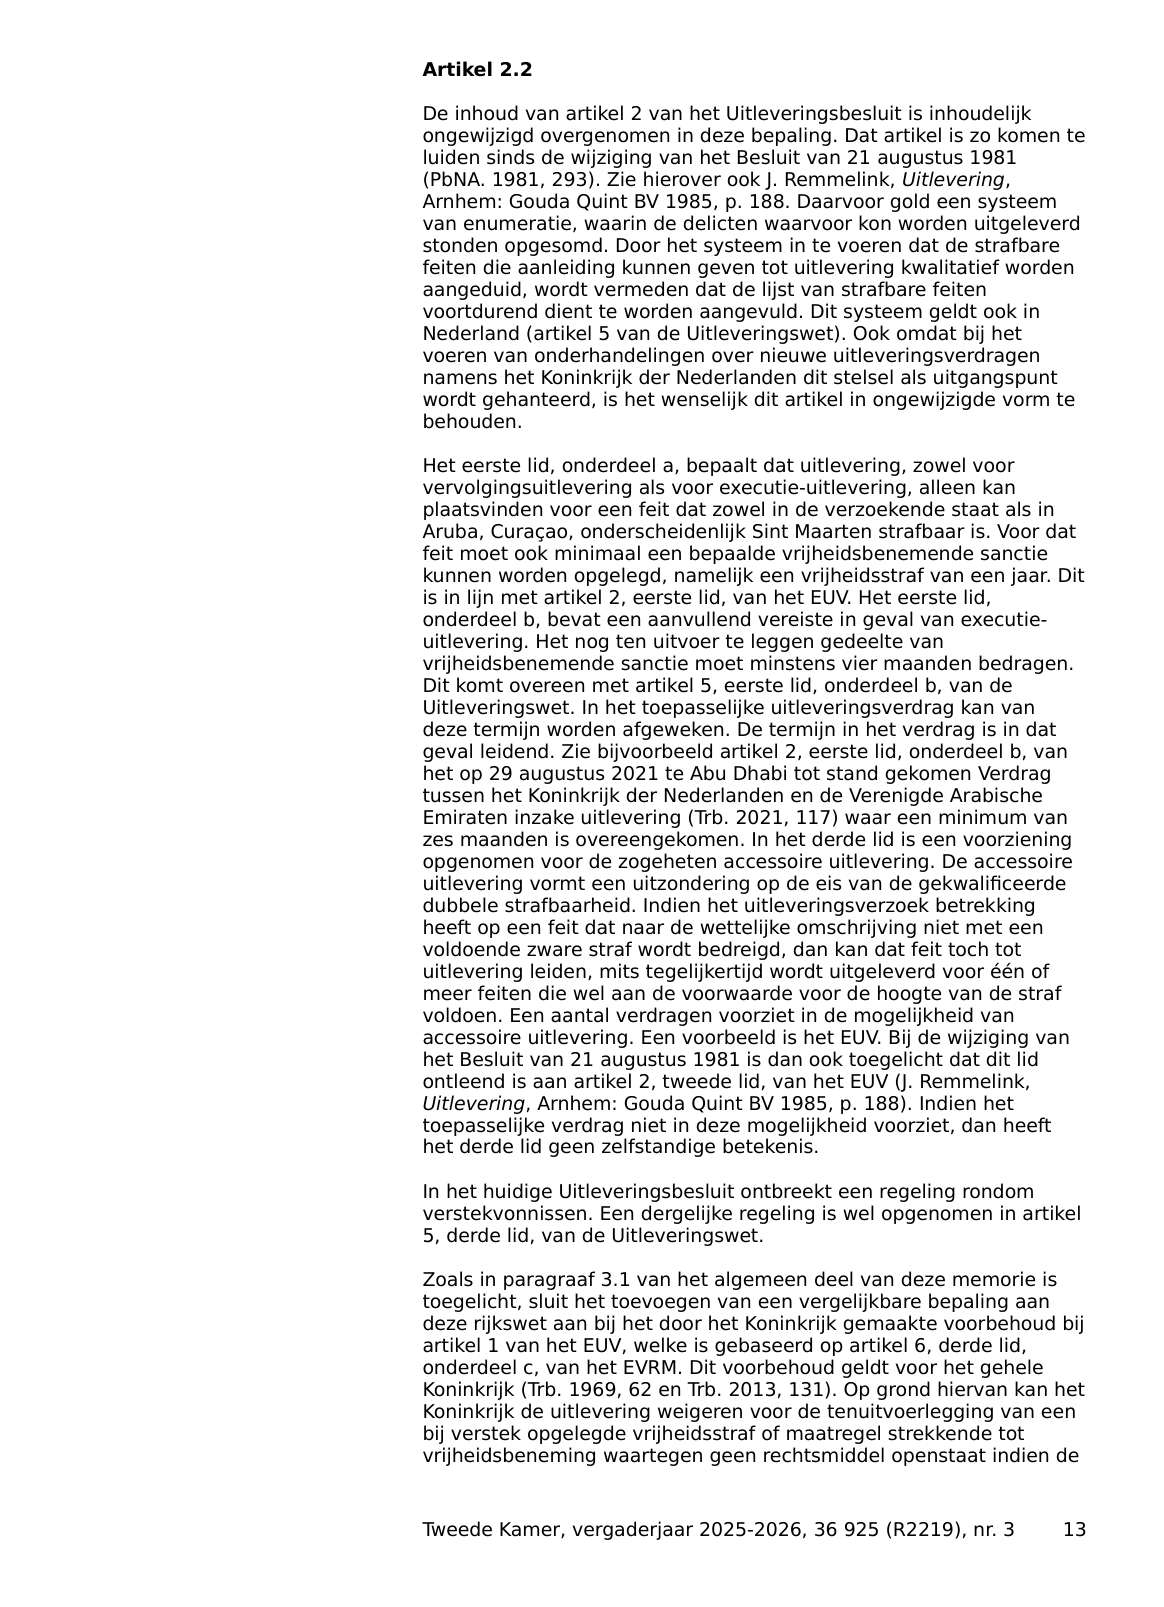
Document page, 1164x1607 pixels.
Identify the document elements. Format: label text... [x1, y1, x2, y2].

text De inhoud van artikel 2 van het Uitleveringsbesluit is inhoudelijk ongewijzigd overgenomen in deze bepaling. Dat artikel is zo komen te luiden sinds de wijziging van het Besluit van 21 augustus 1981 (PbNA. 1981, 293). Zie hierover ook J. Remmelink, Uitlevering, Arnhem: Gouda Quint BV 1985, p. 188. Daarvoor gold een systeem van enumeratie, waarin de delicten waarvoor kon worden uitgeleverd stonden opgesomd. Door het systeem in te voeren dat de strafbare feiten die aanleiding kunnen geven tot uitlevering kwalitatief worden aangeduid, wordt vermeden dat de lijst van strafbare feiten voortdurend dient te worden aangevuld. Dit systeem geldt ook in Nederland (artikel 5 van de Uitleveringswet). Ook omdat bij het voeren van onderhandelingen over nieuwe uitleveringsverdragen namens het Koninkrijk der Nederlanden dit stelsel als uitgangspunt wordt gehanteerd, is het wenselijk dit artikel in ongewijzigde vorm te behouden. [422, 103, 1087, 433]
subtitle Artikel 2.2 [422, 59, 1087, 81]
text In het huidige Uitleveringsbesluit ontbreekt een regeling rondom verstekvonnissen. Een dergelijke regeling is wel opgenomen in artikel 5, derde lid, van de Uitleveringswet. [422, 1181, 1087, 1247]
text Het eerste lid, onderdeel a, bepaalt dat uitlevering, zowel voor vervolgingsuitlevering als voor executie-uitlevering, alleen kan plaatsvinden voor een feit dat zowel in de verzoekende staat als in Aruba, Curaçao, onderscheidenlijk Sint Maarten strafbaar is. Voor dat feit moet ook minimaal een bepaalde vrijheidsbenemende sanctie kunnen worden opgelegd, namelijk een vrijheidsstraf van een jaar. Dit is in lijn met artikel 2, eerste lid, van het EUV. Het eerste lid, onderdeel b, bevat een aanvullend vereiste in geval van executie-uitlevering. Het nog ten uitvoer te leggen gedeelte van vrijheidsbenemende sanctie moet minstens vier maanden bedragen. Dit komt overeen met artikel 5, eerste lid, onderdeel b, van de Uitleveringswet. In het toepasselijke uitleveringsverdrag kan van deze termijn worden afgeweken. De termijn in het verdrag is in dat geval leidend. Zie bijvoorbeeld artikel 2, eerste lid, onderdeel b, van het op 29 augustus 2021 te Abu Dhabi tot stand gekomen Verdrag tussen het Koninkrijk der Nederlanden en de Verenigde Arabische Emiraten inzake uitlevering (Trb. 2021, 117) waar een minimum van zes maanden is overeengekomen. In het derde lid is een voorziening opgenomen voor de zogeheten accessoire uitlevering. De accessoire uitlevering vormt een uitzondering op de eis van de gekwalificeerde dubbele strafbaarheid. Indien het uitleveringsverzoek betrekking heeft op een feit dat naar de wettelijke omschrijving niet met een voldoende zware straf wordt bedreigd, dan kan dat feit toch tot uitlevering leiden, mits tegelijkertijd wordt uitgeleverd voor één of meer feiten die wel aan de voorwaarde voor de hoogte van de straf voldoen. Een aantal verdragen voorziet in de mogelijkheid van accessoire uitlevering. Een voorbeeld is het EUV. Bij de wijziging van het Besluit van 21 augustus 1981 is dan ook toegelicht dat dit lid ontleend is aan artikel 2, tweede lid, van het EUV (J. Remmelink, Uitlevering, Arnhem: Gouda Quint BV 1985, p. 188). Indien het toepasselijke verdrag niet in deze mogelijkheid voorziet, dan heeft het derde lid geen zelfstandige betekenis. [422, 455, 1087, 1158]
text Zoals in paragraaf 3.1 van het algemeen deel van deze memorie is toegelicht, sluit het toevoegen van een vergelijkbare bepaling aan deze rijkswet aan bij het door het Koninkrijk gemaakte voorbehoud bij artikel 1 van het EUV, welke is gebaseerd op artikel 6, derde lid, onderdeel c, van het EVRM. Dit voorbehoud geldt voor het gehele Koninkrijk (Trb. 1969, 62 en Trb. 2013, 131). Op grond hiervan kan het Koninkrijk de uitlevering weigeren voor de tenuitvoerlegging van een bij verstek opgelegde vrijheidsstraf of maatregel strekkende tot vrijheidsbeneming waartegen geen rechtsmiddel openstaat indien de [422, 1269, 1087, 1467]
